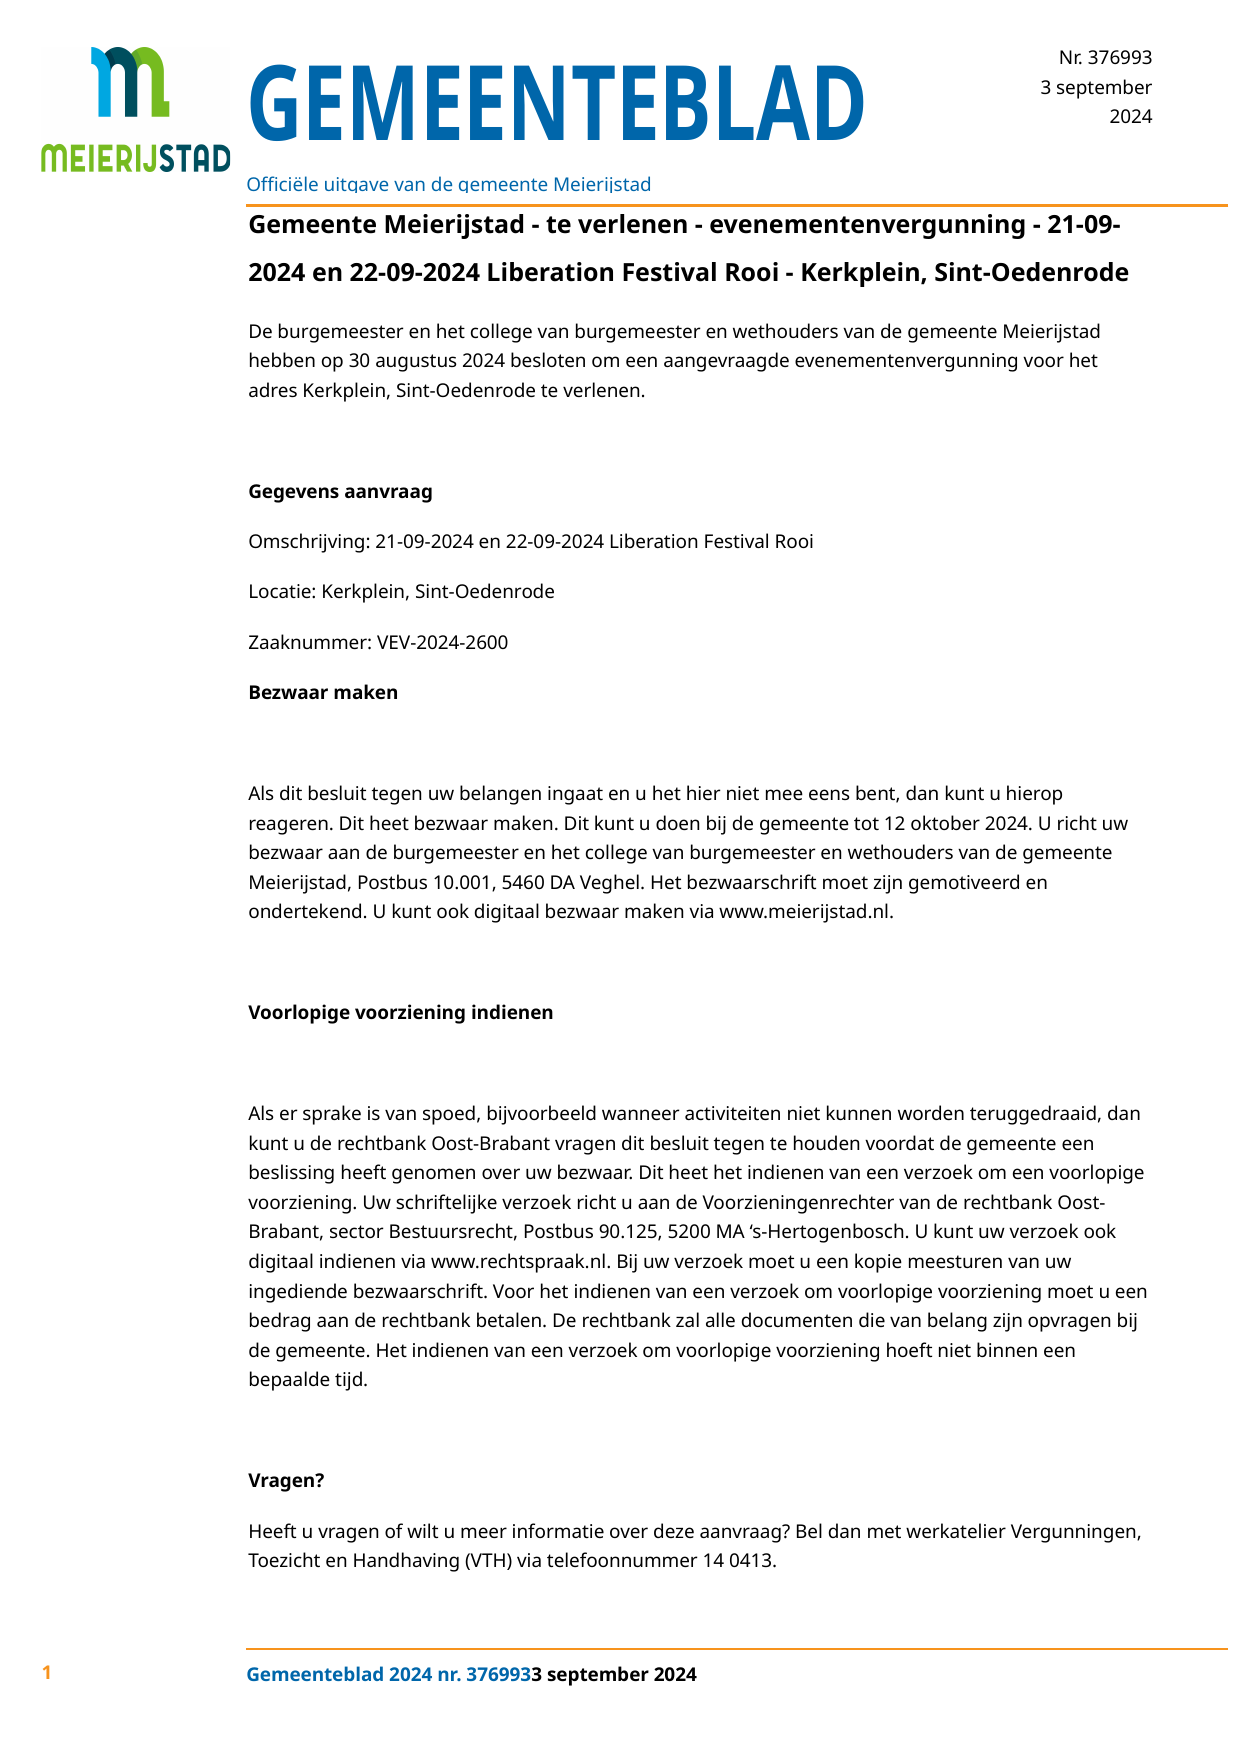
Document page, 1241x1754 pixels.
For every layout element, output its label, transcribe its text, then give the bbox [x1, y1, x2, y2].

text Vragen? [248, 1467, 1152, 1493]
text Als dit besluit tegen uw belangen ingaat en u het hier niet mee eens bent, dan kunt u hierop reageren. Dit heet bezwaar maken. Dit kunt u doen bij de gemeente tot 12 oktober 2024. U richt uw bezwaar aan de burgemeester en het college van burgemeester en wethouders van de gemeente Meierijstad, Postbus 10.001, 5460 DA Veghel. Het bezwaarschrift moet zijn gemotiveerd en ondertekend. U kunt ook digitaal bezwaar maken via www.meierijstad.nl. [248, 780, 1152, 924]
text Heeft u vragen of wilt u meer informatie over deze aanvraag? Bel dan met werkatelier Vergunningen, Toezicht en Handhaving (VTH) via telefoonnummer 14 0413. [248, 1518, 1152, 1573]
picture [41, 47, 231, 172]
text Als er sprake is van spoed, bijvoorbeeld wanneer activiteiten niet kunnen worden teruggedraaid, dan kunt u de rechtbank Oost-Brabant vragen dit besluit tegen te houden voordat de gemeente een beslissing heeft genomen over uw bezwaar. Dit heet het indienen van een verzoek om een voorlopige voorziening. Uw schriftelijke verzoek richt u aan de Voorzieningenrechter van de rechtbank Oost-Brabant, sector Bestuursrecht, Postbus 90.125, 5200 MA ‘s-Hertogenbosch. U kunt uw verzoek ook digitaal indienen via www.rechtspraak.nl. Bij uw verzoek moet u een kopie meesturen van uw ingediende bezwaarschrift. Voor het indienen van een verzoek om voorlopige voorziening moet u een bedrag aan de rechtbank betalen. De rechtbank zal alle documenten die van belang zijn opvragen bij de gemeente. Het indienen van een verzoek om voorlopige voorziening hoeft niet binnen een bepaalde tijd. [248, 1100, 1152, 1392]
text Zaaknummer: VEV-2024-2600 [248, 629, 1152, 655]
text Gegevens aanvraag [248, 478, 1152, 504]
text Locatie: Kerkplein, Sint-Oedenrode [248, 579, 1152, 604]
text Omschrijving: 21-09-2024 en 22-09-2024 Liberation Festival Rooi [248, 528, 1152, 554]
text Gemeente Meierijstad - te verlenen - evenementenvergunning - 21-09-2024 en 22-09-2024 Liberation Festival Rooi - Kerkplein, Sint-Oedenrode [248, 207, 1152, 288]
text Voorlopige voorziening indienen [248, 999, 1152, 1025]
text De burgemeester en het college van burgemeester en wethouders van de gemeente Meierijstad hebben op 30 augustus 2024 besloten om een aangevraagde evenementenvergunning voor het adres Kerkplein, Sint-Oedenrode te verlenen. [248, 318, 1152, 403]
text Bezwaar maken [248, 679, 1152, 705]
